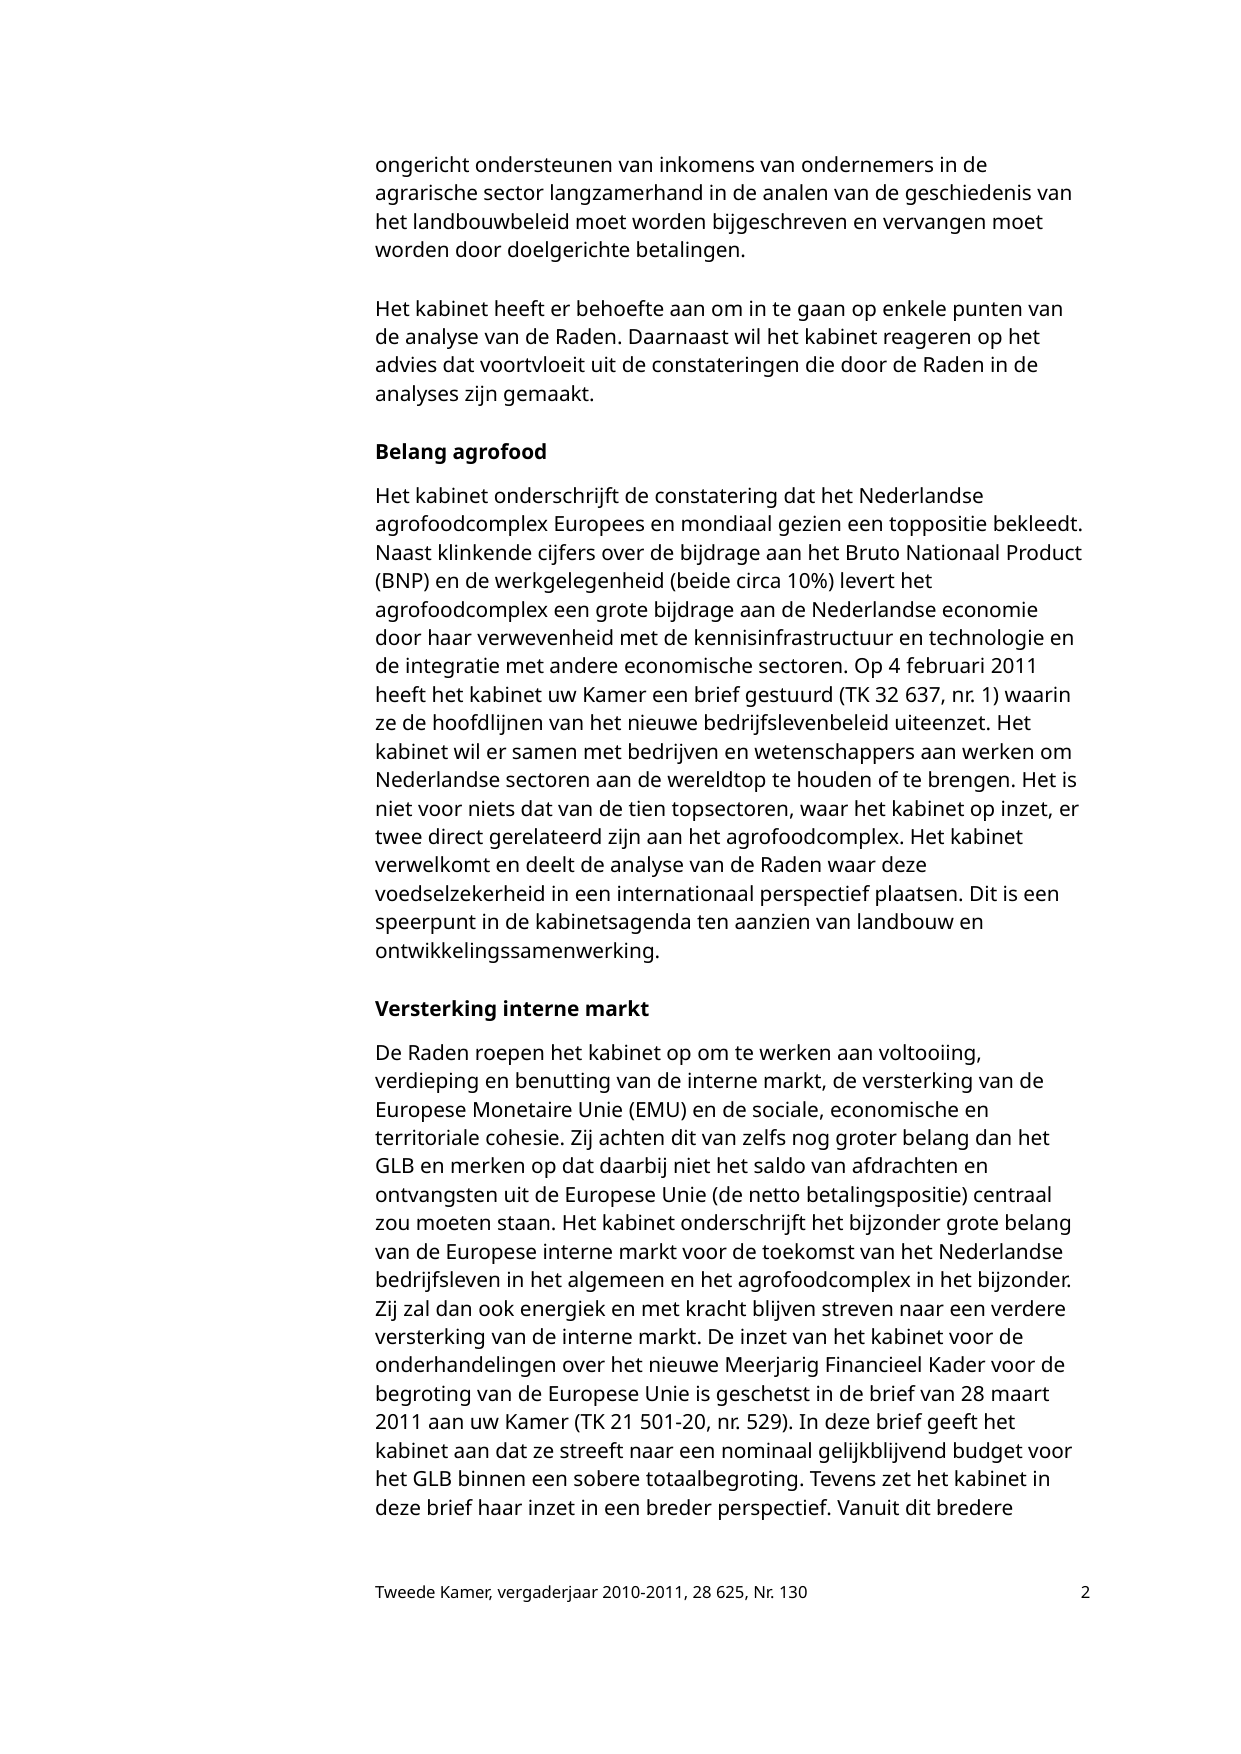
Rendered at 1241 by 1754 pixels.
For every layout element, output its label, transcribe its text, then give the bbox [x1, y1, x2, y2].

text Het kabinet heeft er behoefte aan om in te gaan op enkele punten van de analyse van de Raden. Daarnaast wil het kabinet reageren op het advies dat voortvloeit uit de constateringen die door de Raden in de analyses zijn gemaakt. [375, 294, 1090, 407]
text Versterking interne markt [375, 994, 1090, 1023]
text ongericht ondersteunen van inkomens van ondernemers in de agrarische sector langzamerhand in de analen van de geschiedenis van het landbouwbeleid moet worden bijgeschreven en vervangen moet worden door doelgerichte betalingen. [375, 150, 1090, 264]
text Het kabinet onderschrijft de constatering dat het Nederlandse agrofoodcomplex Europees en mondiaal gezien een toppositie bekleedt. Naast klinkende cijfers over de bijdrage aan het Bruto Nationaal Product (BNP) en de werkgelegenheid (beide circa 10%) levert het agrofoodcomplex een grote bijdrage aan de Nederlandse economie door haar verwevenheid met de kennisinfrastructuur en technologie en de integratie met andere economische sectoren. Op 4 februari 2011 heeft het kabinet uw Kamer een brief gestuurd (TK 32 637, nr. 1) waarin ze de hoofdlijnen van het nieuwe bedrijfslevenbeleid uiteenzet. Het kabinet wil er samen met bedrijven en wetenschappers aan werken om Nederlandse sectoren aan de wereldtop te houden of te brengen. Het is niet voor niets dat van de tien topsectoren, waar het kabinet op inzet, er twee direct gerelateerd zijn aan het agrofoodcomplex. Het kabinet verwelkomt en deelt de analyse van de Raden waar deze voedselzekerheid in een internationaal perspectief plaatsen. Dit is een speerpunt in de kabinetsagenda ten aanzien van landbouw en ontwikkelingssamenwerking. [375, 481, 1090, 964]
text De Raden roepen het kabinet op om te werken aan voltooiing, verdieping en benutting van de interne markt, de versterking van de Europese Monetaire Unie (EMU) en de sociale, economische en territoriale cohesie. Zij achten dit van zelfs nog groter belang dan het GLB en merken op dat daarbij niet het saldo van afdrachten en ontvangsten uit de Europese Unie (de netto betalingspositie) centraal zou moeten staan. Het kabinet onderschrijft het bijzonder grote belang van de Europese interne markt voor de toekomst van het Nederlandse bedrijfsleven in het algemeen en het agrofoodcomplex in het bijzonder. Zij zal dan ook energiek en met kracht blijven streven naar een verdere versterking van de interne markt. De inzet van het kabinet voor de onderhandelingen over het nieuwe Meerjarig Financieel Kader voor de begroting van de Europese Unie is geschetst in de brief van 28 maart 2011 aan uw Kamer (TK 21 501-20, nr. 529). In deze brief geeft het kabinet aan dat ze streeft naar een nominaal gelijkblijvend budget voor het GLB binnen een sobere totaalbegroting. Tevens zet het kabinet in deze brief haar inzet in een breder perspectief. Vanuit dit bredere [375, 1038, 1090, 1521]
text Belang agrofood [375, 437, 1090, 466]
